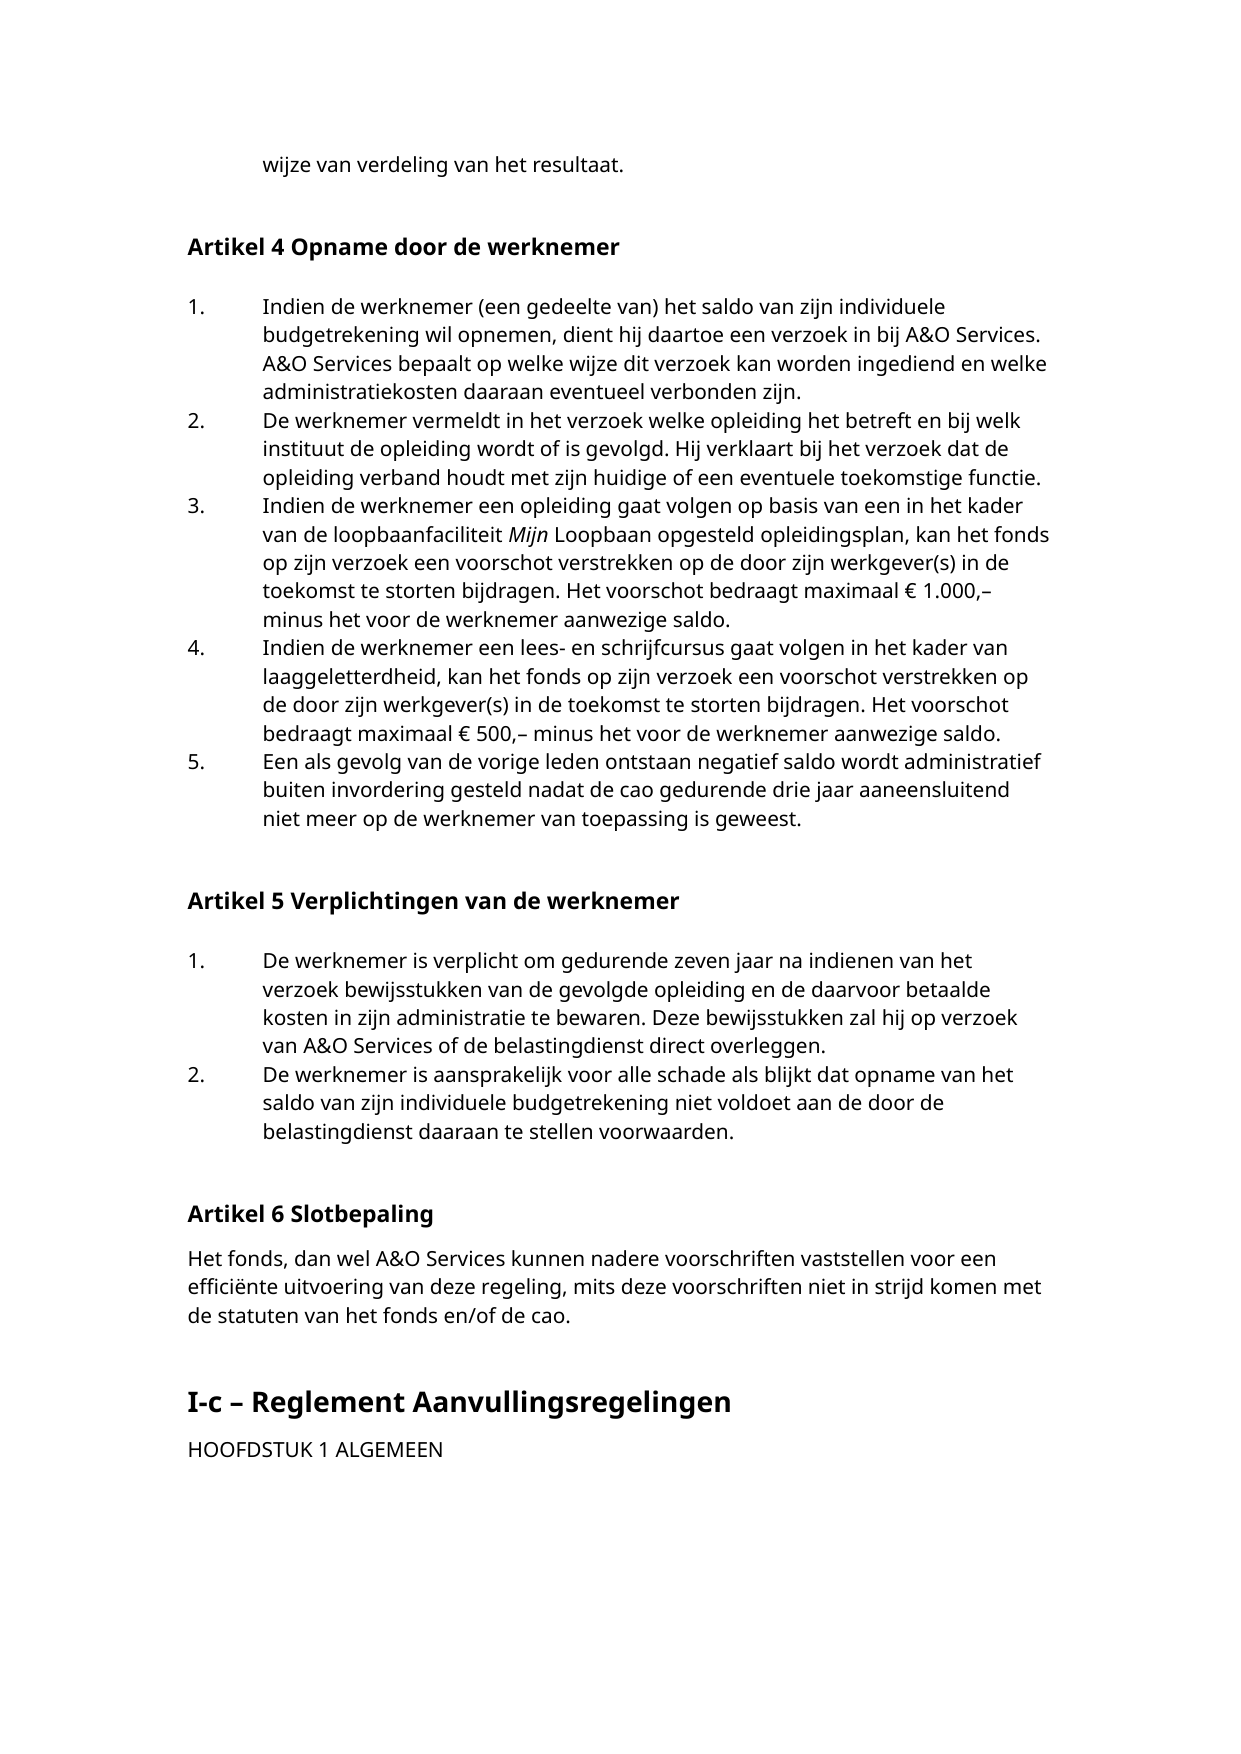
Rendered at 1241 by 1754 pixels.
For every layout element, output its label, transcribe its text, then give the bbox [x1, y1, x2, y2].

list De werknemer is verplicht om gedurende zeven jaar na indienen van het verzoek bewijsstukken van de gevolgde opleiding en de daarvoor betaalde kosten in zijn administratie te bewaren. Deze bewijsstukken zal hij op verzoek van A&O Services of de belastingdienst direct overleggen. [187, 946, 1053, 1060]
list De werknemer vermeldt in het verzoek welke opleiding het betreft en bij welk instituut de opleiding wordt of is gevolgd. Hij verklaart bij het verzoek dat de opleiding verband houdt met zijn huidige of een eventuele toekomstige functie. [187, 406, 1053, 491]
list De werknemer is aansprakelijk voor alle schade als blijkt dat opname van het saldo van zijn individuele budgetrekening niet voldoet aan de door de belastingdienst daaraan te stellen voorwaarden. [187, 1060, 1053, 1145]
subtitle Artikel 6 Slotbepaling [187, 1198, 1053, 1229]
subtitle HOOFDSTUK 1 ALGEMEEN [187, 1436, 1053, 1464]
subtitle Artikel 5 Verplichtingen van de werknemer [187, 885, 1053, 916]
list Indien de werknemer (een gedeelte van) het saldo van zijn individuele budgetrekening wil opnemen, dient hij daartoe een verzoek in bij A&O Services. A&O Services bepaalt op welke wijze dit verzoek kan worden ingediend en welke administratiekosten daaraan eventueel verbonden zijn. [187, 292, 1053, 406]
subtitle Artikel 4 Opname door de werknemer [187, 231, 1053, 262]
list Indien de werknemer een lees- en schrijfcursus gaat volgen in het kader van laaggeletterdheid, kan het fonds op zijn verzoek een voorschot verstrekken op de door zijn werkgever(s) in de toekomst te storten bijdragen. Het voorschot bedraagt maximaal € 500,– minus het voor de werknemer aanwezige saldo. [187, 633, 1053, 747]
list wijze van verdeling van het resultaat. [187, 150, 1053, 178]
text Het fonds, dan wel A&O Services kunnen nadere voorschriften vaststellen voor een efficiënte uitvoering van deze regeling, mits deze voorschriften niet in strijd komen met de statuten van het fonds en/of de cao. [187, 1244, 1053, 1329]
list Indien de werknemer een opleiding gaat volgen op basis van een in het kader van de loopbaanfaciliteit Mijn Loopbaan opgesteld opleidingsplan, kan het fonds op zijn verzoek een voorschot verstrekken op de door zijn werkgever(s) in de toekomst te storten bijdragen. Het voorschot bedraagt maximaal € 1.000,– minus het voor de werknemer aanwezige saldo. [187, 491, 1053, 633]
subtitle I-c – Reglement Aanvullingsregelingen [187, 1382, 1053, 1421]
list Een als gevolg van de vorige leden ontstaan negatief saldo wordt administratief buiten invordering gesteld nadat de cao gedurende drie jaar aaneensluitend niet meer op de werknemer van toepassing is geweest. [187, 747, 1053, 832]
